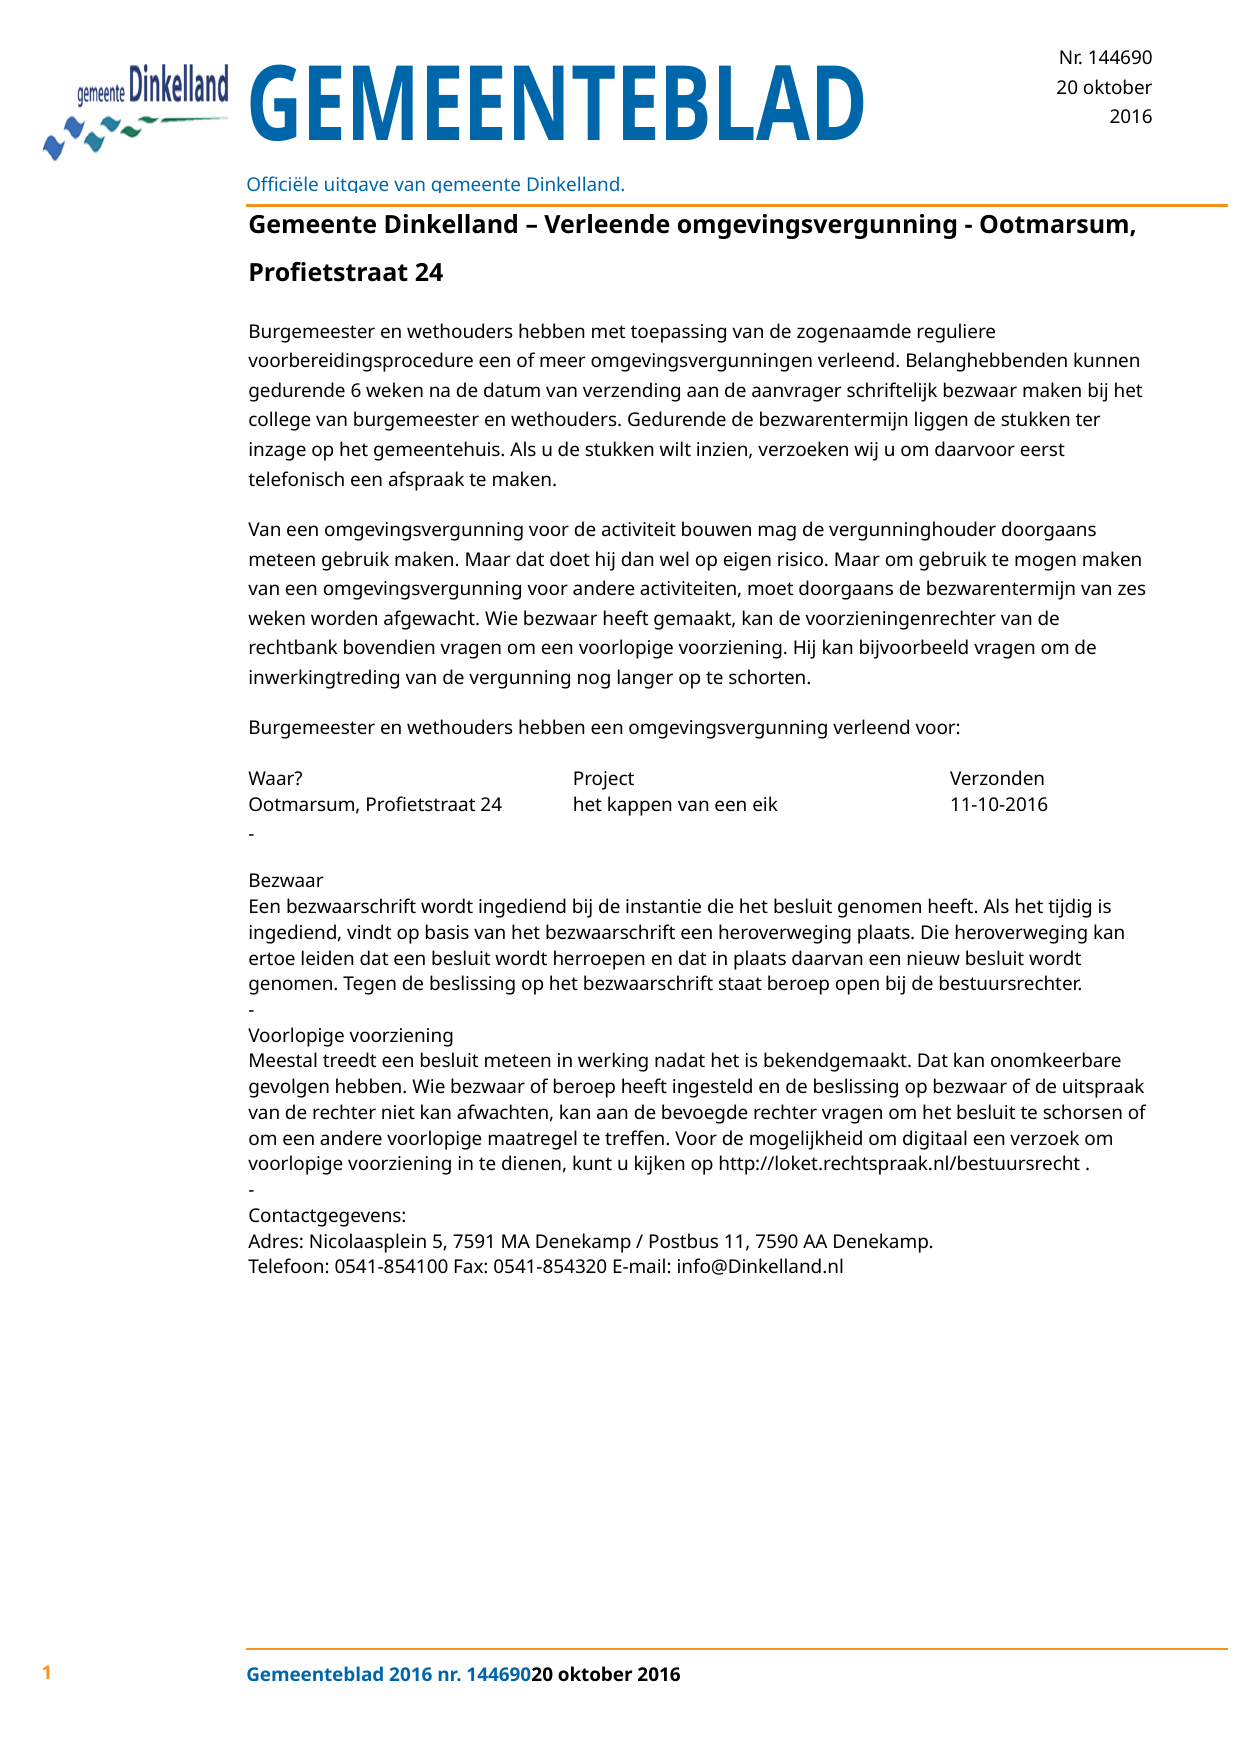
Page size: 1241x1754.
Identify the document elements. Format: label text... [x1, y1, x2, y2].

table_header Waar? [248, 765, 573, 791]
table_cell het kappen van een eik [573, 791, 950, 817]
text - [248, 1176, 1152, 1202]
text Contactgegevens: [248, 1202, 1152, 1228]
text - [248, 820, 1152, 846]
text Voorlopige voorziening [248, 1022, 1152, 1048]
text Meestal treedt een besluit meteen in werking nadat het is bekendgemaakt. Dat kan onomkeerbare gevolgen hebben. Wie bezwaar of beroep heeft ingesteld en de beslissing op bezwaar of de uitspraak van de rechter niet kan afwachten, kan aan de bevoegde rechter vragen om het besluit te schorsen of om een andere voorlopige maatregel te treffen. Voor de mogelijkheid om digitaal een verzoek om voorlopige voorziening in te dienen, kunt u kijken op http://loket.rechtspraak.nl/bestuursrecht . [248, 1048, 1152, 1176]
text - [248, 996, 1152, 1022]
picture [41, 47, 231, 172]
text Gemeente Dinkelland – Verleende omgevingsvergunning - Ootmarsum, Profietstraat 24 [248, 207, 1152, 288]
text Van een omgevingsvergunning voor de activiteit bouwen mag de vergunninghouder doorgaans meteen gebruik maken. Maar dat doet hij dan wel op eigen risico. Maar om gebruik te mogen maken van een omgevingsvergunning voor andere activiteiten, moet doorgaans de bezwarentermijn van zes weken worden afgewacht. Wie bezwaar heeft gemaakt, kan de voorzieningenrechter van de rechtbank bovendien vragen om een voorlopige voorziening. Hij kan bijvoorbeeld vragen om de inwerkingtreding van de vergunning nog langer op te schorten. [248, 516, 1152, 690]
table_cell Ootmarsum, Profietstraat 24 [248, 791, 573, 817]
text Burgemeester en wethouders hebben met toepassing van de zogenaamde reguliere voorbereidingsprocedure een of meer omgevingsvergunningen verleend. Belanghebbenden kunnen gedurende 6 weken na de datum van verzending aan de aanvrager schriftelijk bezwaar maken bij het college van burgemeester en wethouders. Gedurende de bezwarentermijn liggen de stukken ter inzage op het gemeentehuis. Als u de stukken wilt inzien, verzoeken wij u om daarvoor eerst telefonisch een afspraak te maken. [248, 318, 1152, 492]
table_cell 11-10-2016 [950, 791, 1152, 817]
text Telefoon: 0541-854100 Fax: 0541-854320 E-mail: info@Dinkelland.nl [248, 1253, 1152, 1279]
text Adres: Nicolaasplein 5, 7591 MA Denekamp / Postbus 11, 7590 AA Denekamp. [248, 1228, 1152, 1253]
table_header Project [573, 765, 950, 791]
text Een bezwaarschrift wordt ingediend bij de instantie die het besluit genomen heeft. Als het tijdig is ingediend, vindt op basis van het bezwaarschrift een heroverweging plaats. Die heroverweging kan ertoe leiden dat een besluit wordt herroepen en dat in plaats daarvan een nieuw besluit wordt genomen. Tegen de beslissing op het bezwaarschrift staat beroep open bij de bestuursrechter. [248, 893, 1152, 996]
table_header Verzonden [950, 765, 1152, 791]
text Bezwaar [248, 868, 1152, 893]
text Burgemeester en wethouders hebben een omgevingsvergunning verleend voor: [248, 714, 1152, 740]
